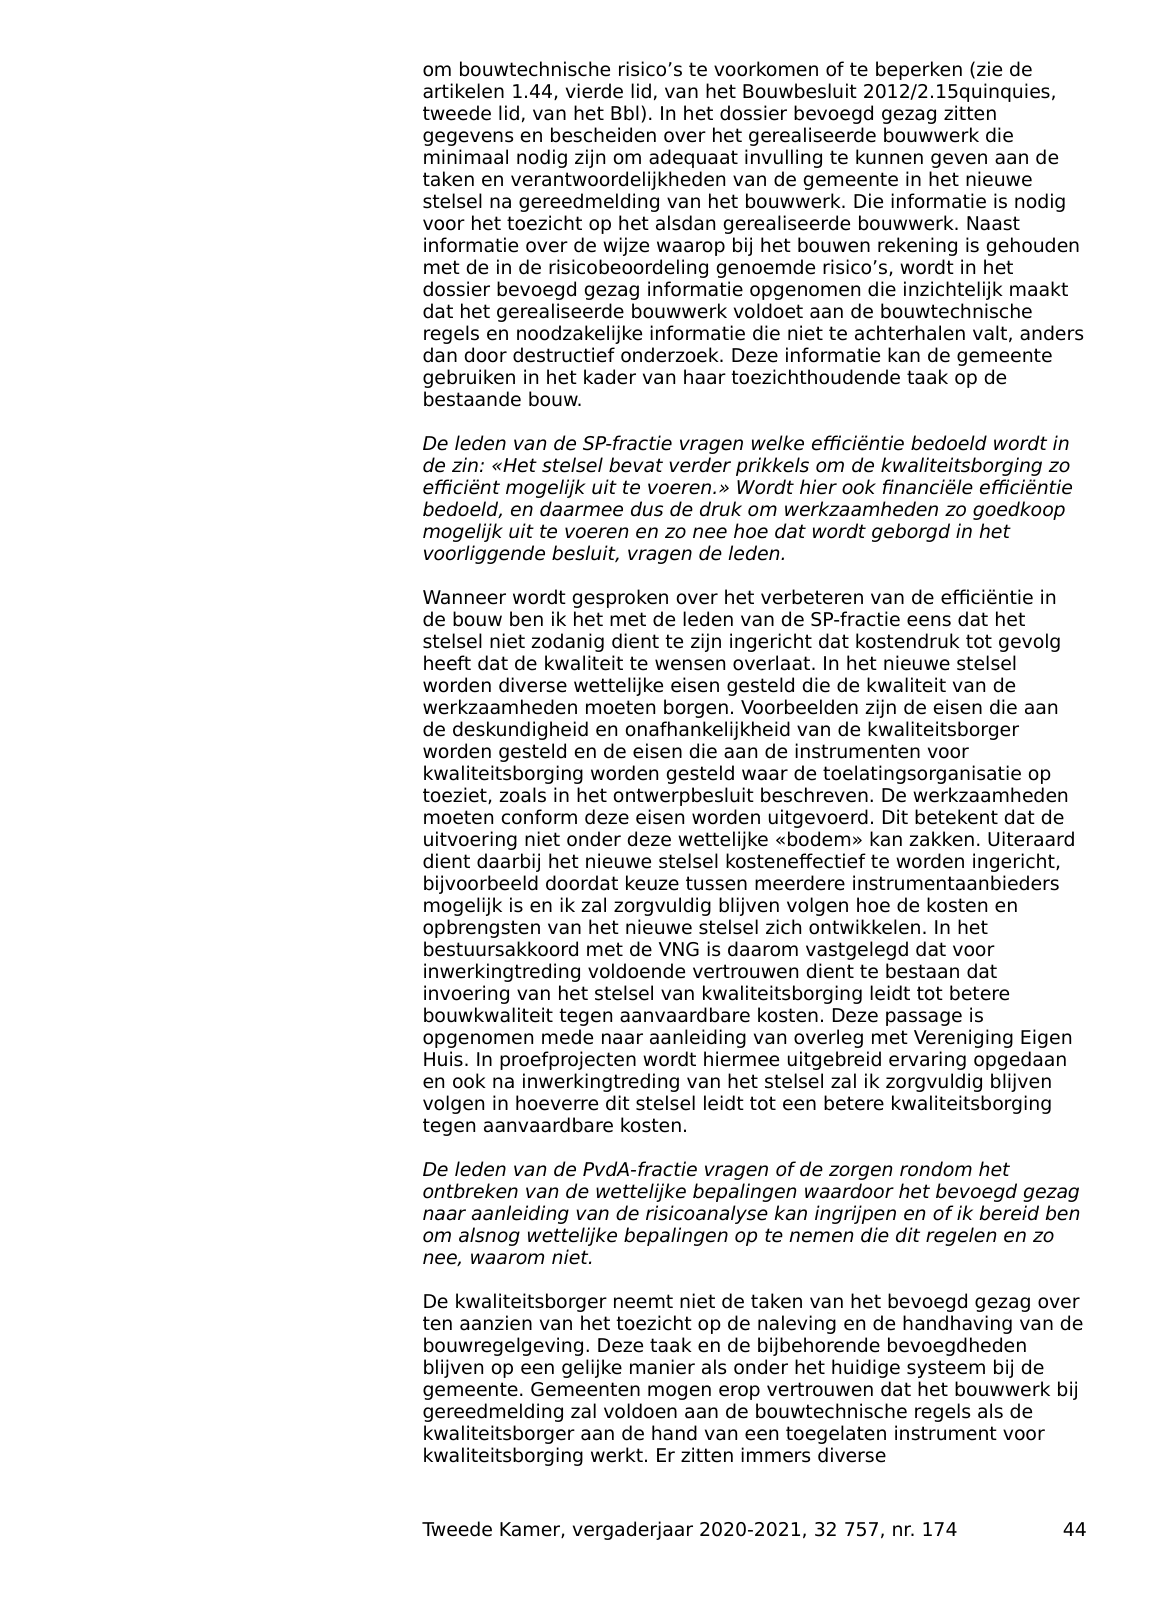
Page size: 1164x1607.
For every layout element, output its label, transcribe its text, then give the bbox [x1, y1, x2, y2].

text De leden van de PvdA-fractie vragen of de zorgen rondom het ontbreken van de wettelijke bepalingen waardoor het bevoegd gezag naar aanleiding van de risicoanalyse kan ingrijpen en of ik bereid ben om alsnog wettelijke bepalingen op te nemen die dit regelen en zo nee, waarom niet. [422, 1159, 1087, 1268]
text om bouwtechnische risico’s te voorkomen of te beperken (zie de artikelen 1.44, vierde lid, van het Bouwbesluit 2012/2.15quinquies, tweede lid, van het Bbl). In het dossier bevoegd gezag zitten gegevens en bescheiden over het gerealiseerde bouwwerk die minimaal nodig zijn om adequaat invulling te kunnen geven aan de taken en verantwoordelijkheden van de gemeente in het nieuwe stelsel na gereedmelding van het bouwwerk. Die informatie is nodig voor het toezicht op het alsdan gerealiseerde bouwwerk. Naast informatie over de wijze waarop bij het bouwen rekening is gehouden met de in de risicobeoordeling genoemde risico’s, wordt in het dossier bevoegd gezag informatie opgenomen die inzichtelijk maakt dat het gerealiseerde bouwwerk voldoet aan de bouwtechnische regels en noodzakelijke informatie die niet te achterhalen valt, anders dan door destructief onderzoek. Deze informatie kan de gemeente gebruiken in het kader van haar toezichthoudende taak op de bestaande bouw. [422, 59, 1087, 411]
text Wanneer wordt gesproken over het verbeteren van de efficiëntie in de bouw ben ik het met de leden van de SP-fractie eens dat het stelsel niet zodanig dient te zijn ingericht dat kostendruk tot gevolg heeft dat de kwaliteit te wensen overlaat. In het nieuwe stelsel worden diverse wettelijke eisen gesteld die de kwaliteit van de werkzaamheden moeten borgen. Voorbeelden zijn de eisen die aan de deskundigheid en onafhankelijkheid van de kwaliteitsborger worden gesteld en de eisen die aan de instrumenten voor kwaliteitsborging worden gesteld waar de toelatingsorganisatie op toeziet, zoals in het ontwerpbesluit beschreven. De werkzaamheden moeten conform deze eisen worden uitgevoerd. Dit betekent dat de uitvoering niet onder deze wettelijke «bodem» kan zakken. Uiteraard dient daarbij het nieuwe stelsel kosteneffectief te worden ingericht, bijvoorbeeld doordat keuze tussen meerdere instrumentaanbieders mogelijk is en ik zal zorgvuldig blijven volgen hoe de kosten en opbrengsten van het nieuwe stelsel zich ontwikkelen. In het bestuursakkoord met de VNG is daarom vastgelegd dat voor inwerkingtreding voldoende vertrouwen dient te bestaan dat invoering van het stelsel van kwaliteitsborging leidt tot betere bouwkwaliteit tegen aanvaardbare kosten. Deze passage is opgenomen mede naar aanleiding van overleg met Vereniging Eigen Huis. In proefprojecten wordt hiermee uitgebreid ervaring opgedaan en ook na inwerkingtreding van het stelsel zal ik zorgvuldig blijven volgen in hoeverre dit stelsel leidt tot een betere kwaliteitsborging tegen aanvaardbare kosten. [422, 587, 1087, 1136]
text De kwaliteitsborger neemt niet de taken van het bevoegd gezag over ten aanzien van het toezicht op de naleving en de handhaving van de bouwregelgeving. Deze taak en de bijbehorende bevoegdheden blijven op een gelijke manier als onder het huidige systeem bij de gemeente. Gemeenten mogen erop vertrouwen dat het bouwwerk bij gereedmelding zal voldoen aan de bouwtechnische regels als de kwaliteitsborger aan de hand van een toegelaten instrument voor kwaliteitsborging werkt. Er zitten immers diverse [422, 1291, 1087, 1467]
text De leden van de SP-fractie vragen welke efficiëntie bedoeld wordt in de zin: «Het stelsel bevat verder prikkels om de kwaliteitsborging zo efficiënt mogelijk uit te voeren.» Wordt hier ook financiële efficiëntie bedoeld, en daarmee dus de druk om werkzaamheden zo goedkoop mogelijk uit te voeren en zo nee hoe dat wordt geborgd in het voorliggende besluit, vragen de leden. [422, 433, 1087, 565]
